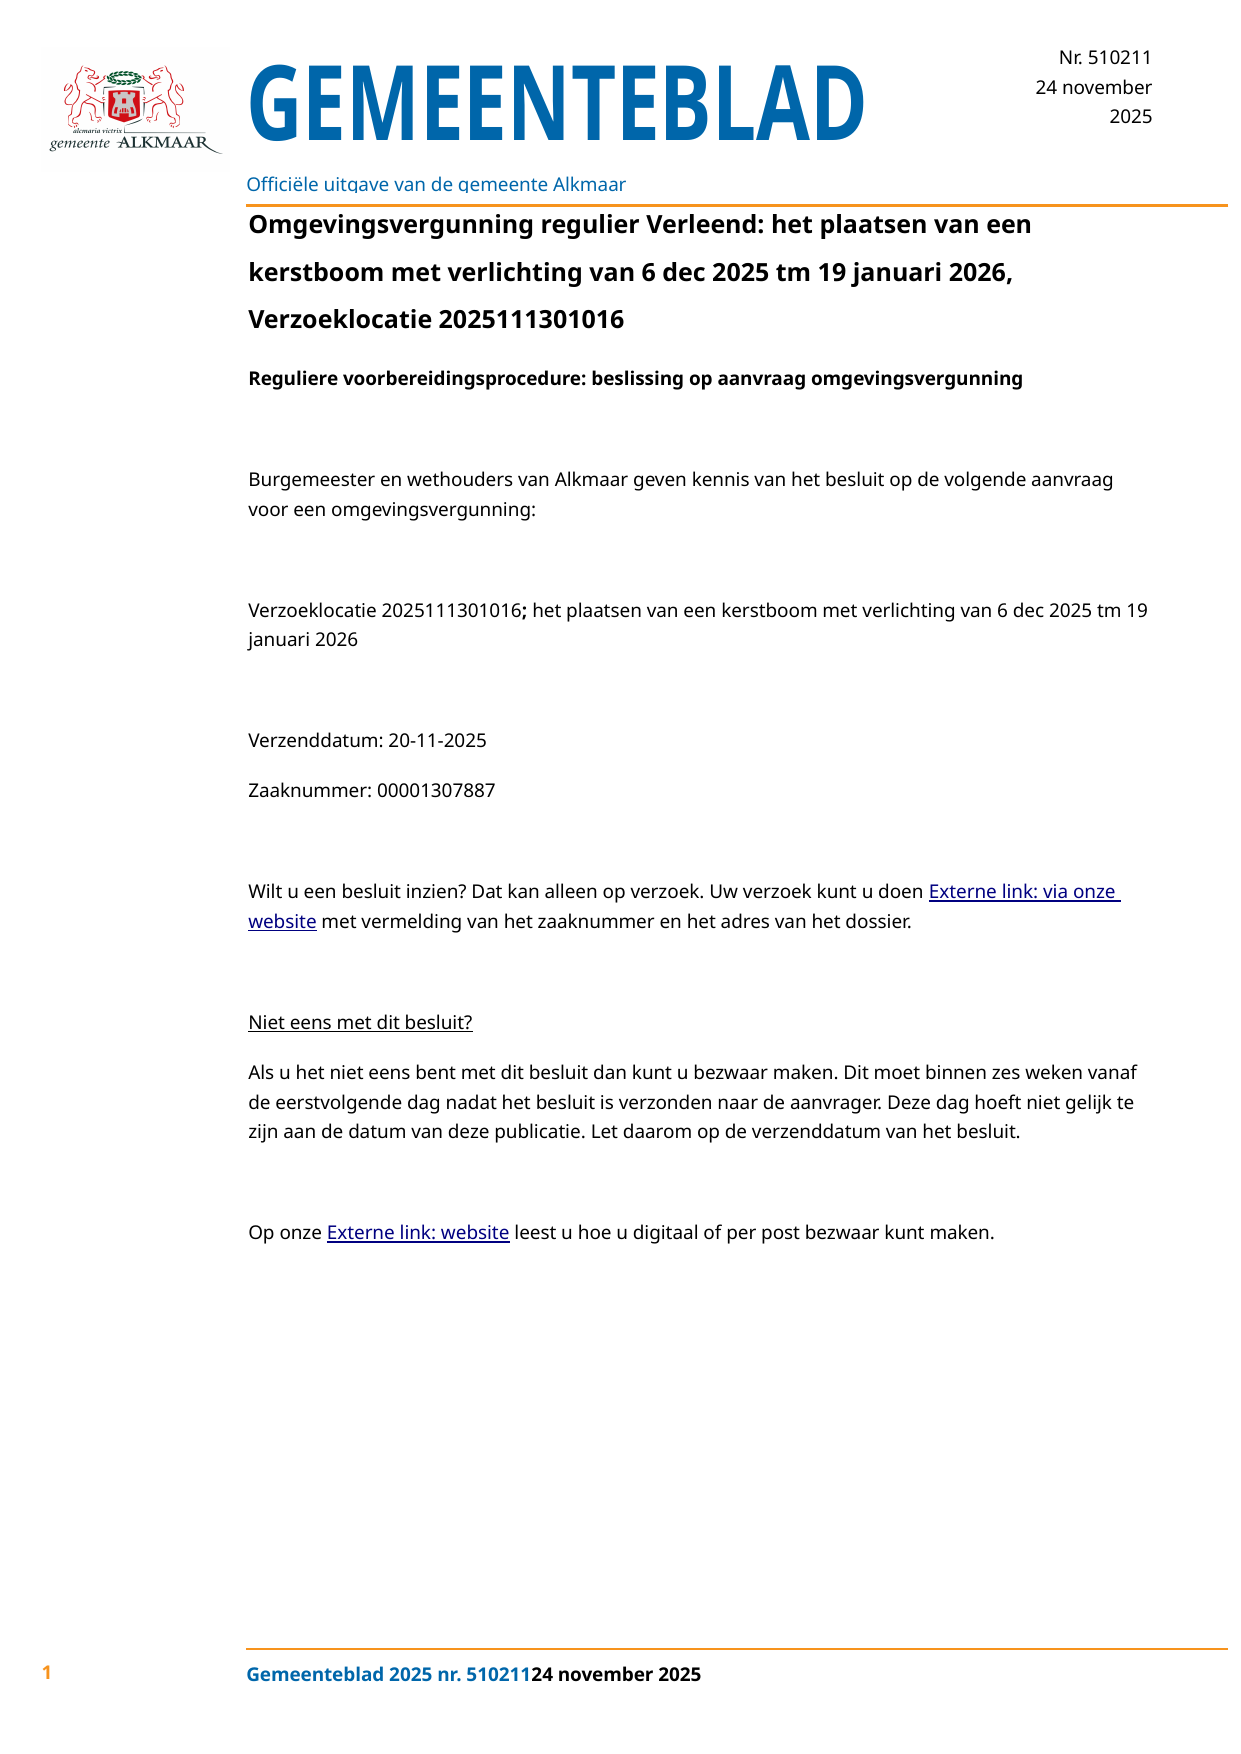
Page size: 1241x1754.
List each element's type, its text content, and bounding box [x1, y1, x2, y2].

text Als u het niet eens bent met dit besluit dan kunt u bezwaar maken. Dit moet binnen zes weken vanaf de eerstvolgende dag nadat het besluit is verzonden naar de aanvrager. Deze dag hoeft niet gelijk te zijn aan de datum van deze publicatie. Let daarom op de verzenddatum van het besluit. [248, 1059, 1152, 1144]
text Verzenddatum: 20-11-2025 [248, 727, 1152, 753]
text Niet eens met dit besluit? [248, 1009, 1152, 1034]
text Zaaknummer: 00001307887 [248, 778, 1152, 803]
picture [41, 47, 231, 172]
text Reguliere voorbereidingsprocedure: beslissing op aanvraag omgevingsvergunning [248, 366, 1152, 391]
text Verzoeklocatie 2025111301016; het plaatsen van een kerstboom met verlichting van 6 dec 2025 tm 19 januari 2026 [248, 597, 1152, 652]
text Burgemeester en wethouders van Alkmaar geven kennis van het besluit op de volgende aanvraag voor een omgevingsvergunning: [248, 466, 1152, 522]
text Omgevingsvergunning regulier Verleend: het plaatsen van een kerstboom met verlichting van 6 dec 2025 tm 19 januari 2026, Verzoeklocatie 2025111301016 [248, 207, 1152, 336]
text Op onze Externe link: website leest u hoe u digitaal of per post bezwaar kunt maken. [248, 1219, 1152, 1245]
text Wilt u een besluit inzien? Dat kan alleen op verzoek. Uw verzoek kunt u doen Externe link: via onze website met vermelding van het zaaknummer en het adres van het dossier. [248, 878, 1152, 934]
